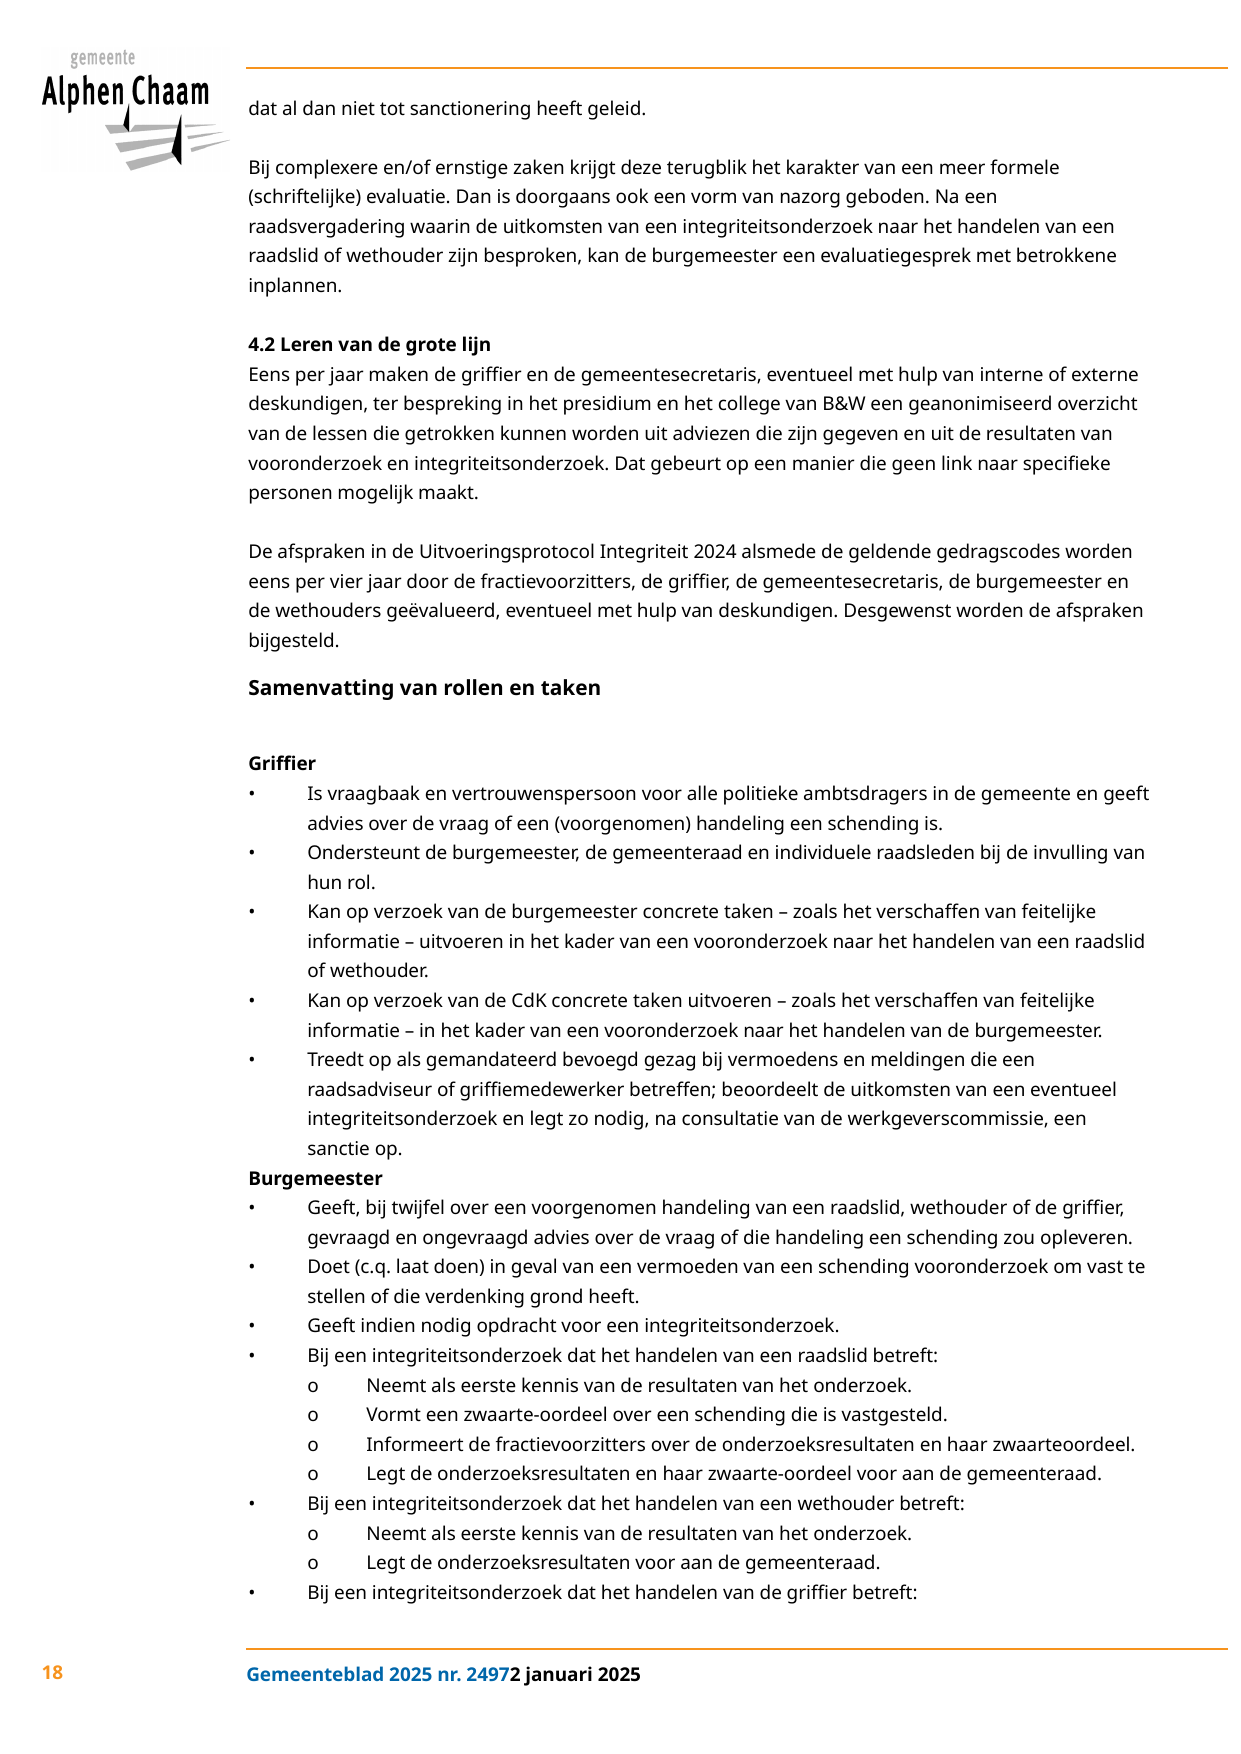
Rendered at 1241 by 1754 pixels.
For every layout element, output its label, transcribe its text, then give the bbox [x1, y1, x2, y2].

list Ondersteunt de burgemeester, de gemeenteraad en individuele raadsleden bij de invulling van hun rol. [248, 839, 1152, 895]
list Is vraagbaak en vertrouwenspersoon voor alle politieke ambtsdragers in de gemeente en geeft advies over de vraag of een (voorgenomen) handeling een schending is. [248, 780, 1152, 836]
list Geeft, bij twijfel over een voorgenomen handeling van een raadslid, wethouder of de griffier, gevraagd en ongevraagd advies over de vraag of die handeling een schending zou opleveren. [248, 1194, 1152, 1250]
list Bij een integriteitsonderzoek dat het handelen van een raadslid betreft: [248, 1342, 1152, 1368]
list Kan op verzoek van de burgemeester concrete taken – zoals het verschaffen van feitelijke informatie – uitvoeren in het kader van een vooronderzoek naar het handelen van een raadslid of wethouder. [248, 898, 1152, 983]
list Treedt op als gemandateerd bevoegd gezag bij vermoedens en meldingen die een raadsadviseur of griffiemedewerker betreffen; beoordeelt de uitkomsten van een eventueel integriteitsonderzoek en legt zo nodig, na consultatie van de werkgeverscommissie, een sanctie op. [248, 1046, 1152, 1161]
list Vormt een zwaarte-oordeel over een schending die is vastgesteld. [307, 1401, 1152, 1427]
text Griffier [248, 751, 1152, 776]
text Samenvatting van rollen en taken [248, 673, 1152, 701]
list Neemt als eerste kennis van de resultaten van het onderzoek. [307, 1372, 1152, 1398]
list Geeft indien nodig opdracht voor een integriteitsonderzoek. [248, 1313, 1152, 1338]
text dat al dan niet tot sanctionering heeft geleid. [248, 95, 1152, 121]
text De afspraken in de Uitvoeringsprotocol Integriteit 2024 alsmede de geldende gedragscodes worden eens per vier jaar door de fractievoorzitters, de griffier, de gemeentesecretaris, de burgemeester en de wethouders geëvalueerd, eventueel met hulp van deskundigen. Desgewenst worden de afspraken bijgesteld. [248, 538, 1152, 653]
list Doet (c.q. laat doen) in geval van een vermoeden van een schending vooronderzoek om vast te stellen of die verdenking grond heeft. [248, 1253, 1152, 1309]
list Legt de onderzoeksresultaten en haar zwaarte-oordeel voor aan de gemeenteraad. [307, 1461, 1152, 1486]
text Bij complexere en/of ernstige zaken krijgt deze terugblik het karakter van een meer formele (schriftelijke) evaluatie. Dan is doorgaans ook een vorm van nazorg geboden. Na een raadsvergadering waarin de uitkomsten van een integriteitsonderzoek naar het handelen van een raadslid of wethouder zijn besproken, kan de burgemeester een evaluatiegesprek met betrokkene inplannen. [248, 154, 1152, 298]
text Eens per jaar maken de griffier en de gemeentesecretaris, eventueel met hulp van interne of externe deskundigen, ter bespreking in het presidium en het college van B&W een geanonimiseerd overzicht van de lessen die getrokken kunnen worden uit adviezen die zijn gegeven en uit de resultaten van vooronderzoek en integriteitsonderzoek. Dat gebeurt op een manier die geen link naar specifieke personen mogelijk maakt. [248, 361, 1152, 505]
list Kan op verzoek van de CdK concrete taken uitvoeren – zoals het verschaffen van feitelijke informatie – in het kader van een vooronderzoek naar het handelen van de burgemeester. [248, 987, 1152, 1043]
text 4.2 Leren van de grote lijn [248, 331, 1152, 357]
list Informeert de fractievoorzitters over de onderzoeksresultaten en haar zwaarteoordeel. [307, 1431, 1152, 1457]
picture [41, 47, 231, 172]
list Legt de onderzoeksresultaten voor aan de gemeenteraad. [307, 1549, 1152, 1575]
list Bij een integriteitsonderzoek dat het handelen van een wethouder betreft: [248, 1490, 1152, 1516]
list Bij een integriteitsonderzoek dat het handelen van de griffier betreft: [248, 1579, 1152, 1605]
text Burgemeester [248, 1165, 1152, 1191]
list Neemt als eerste kennis van de resultaten van het onderzoek. [307, 1520, 1152, 1546]
